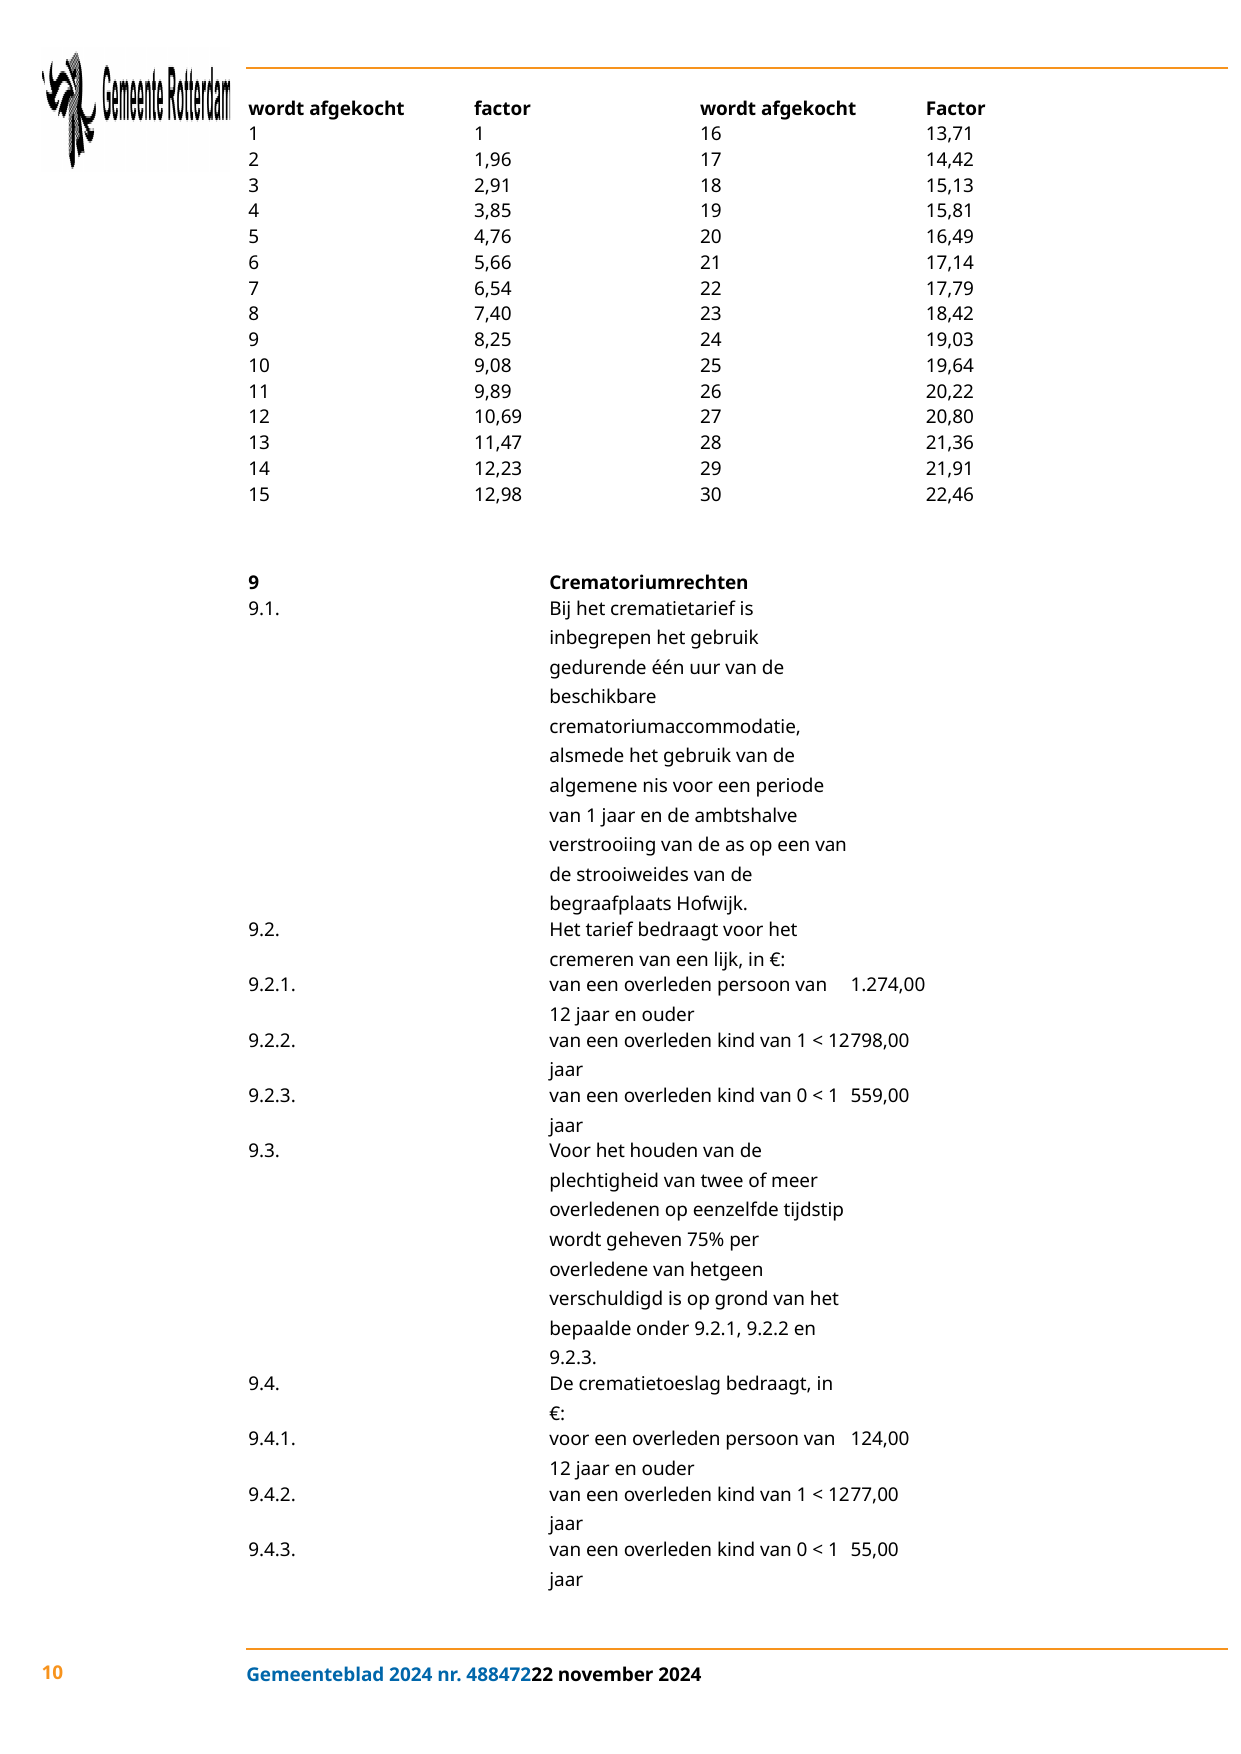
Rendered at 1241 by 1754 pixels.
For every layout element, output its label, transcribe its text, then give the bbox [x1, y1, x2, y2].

table_cell 9.1. [248, 595, 549, 916]
table_cell 20,80 [926, 404, 1152, 429]
table_cell 21,36 [926, 429, 1152, 455]
table_cell 9,08 [474, 352, 700, 378]
table_cell 6,54 [474, 275, 700, 301]
table_cell 21 [700, 249, 926, 275]
table_cell 16 [700, 121, 926, 146]
table_cell 15,13 [926, 172, 1152, 198]
table_cell [850, 595, 1152, 916]
table_cell voor een overleden persoon van 12 jaar en ouder [549, 1426, 850, 1481]
table_cell 22,46 [926, 481, 1152, 506]
table_cell 17 [700, 146, 926, 172]
table_cell 1.274,00 [850, 972, 1152, 1027]
table_cell [850, 916, 1152, 972]
table_cell 24 [700, 326, 926, 352]
table_cell 19 [700, 198, 926, 223]
table_cell 29 [700, 455, 926, 481]
table_cell 13 [248, 429, 474, 455]
table_cell 9.4.1. [248, 1426, 549, 1481]
table_cell 7 [248, 275, 474, 301]
table_cell 20,22 [926, 378, 1152, 403]
table_cell 9.3. [248, 1138, 549, 1370]
table_cell 18,42 [926, 301, 1152, 326]
table_cell [850, 1138, 1152, 1370]
table_header 9 [248, 569, 549, 595]
table_cell 4,76 [474, 224, 700, 249]
table_cell 6 [248, 249, 474, 275]
table_cell 12,23 [474, 455, 700, 481]
table_cell 10,69 [474, 404, 700, 429]
table_header wordt afgekocht [700, 95, 926, 121]
table_header wordt afgekocht [248, 95, 474, 121]
table_cell 1 [248, 121, 474, 146]
table_cell 13,71 [926, 121, 1152, 146]
table_cell 3 [248, 172, 474, 198]
table_cell 19,03 [926, 326, 1152, 352]
table_cell 9.2. [248, 916, 549, 972]
table_cell 4 [248, 198, 474, 223]
table_cell 9.4.2. [248, 1481, 549, 1536]
table_cell 23 [700, 301, 926, 326]
table_cell 30 [700, 481, 926, 506]
table_cell 55,00 [850, 1536, 1152, 1592]
table_cell 17,14 [926, 249, 1152, 275]
table_cell 5,66 [474, 249, 700, 275]
table_cell 12,98 [474, 481, 700, 506]
table_cell van een overleden kind van 0 < 1 jaar [549, 1082, 850, 1137]
table_cell 14 [248, 455, 474, 481]
picture [41, 47, 231, 172]
table_cell 2 [248, 146, 474, 172]
table_cell van een overleden persoon van 12 jaar en ouder [549, 972, 850, 1027]
table_cell 22 [700, 275, 926, 301]
table_header Crematoriumrechten [549, 569, 850, 595]
table_cell 9.2.3. [248, 1082, 549, 1137]
table_cell van een overleden kind van 0 < 1 jaar [549, 1536, 850, 1592]
table_cell 5 [248, 224, 474, 249]
table_cell 14,42 [926, 146, 1152, 172]
table_cell 21,91 [926, 455, 1152, 481]
table_cell 11,47 [474, 429, 700, 455]
table_cell 15,81 [926, 198, 1152, 223]
table_cell 9 [248, 326, 474, 352]
table_cell 9.2.1. [248, 972, 549, 1027]
table_cell 15 [248, 481, 474, 506]
table_cell 9.4. [248, 1370, 549, 1426]
table_cell 77,00 [850, 1481, 1152, 1536]
table_header Factor [926, 95, 1152, 121]
table_cell 2,91 [474, 172, 700, 198]
table_cell Bij het crematietarief is inbegrepen het gebruik gedurende één uur van de beschikbare crematoriumaccommodatie, alsmede het gebruik van de algemene nis voor een periode van 1 jaar en de ambtshalve verstrooiing van de as op een van de strooiweides van de begraafplaats Hofwijk. [549, 595, 850, 916]
table_cell 10 [248, 352, 474, 378]
table_cell 20 [700, 224, 926, 249]
table_cell Voor het houden van de plechtigheid van twee of meer overledenen op eenzelfde tijdstip wordt geheven 75% per overledene van hetgeen verschuldigd is op grond van het bepaalde onder 9.2.1, 9.2.2 en 9.2.3. [549, 1138, 850, 1370]
table_cell 9.4.3. [248, 1536, 549, 1592]
table_cell 124,00 [850, 1426, 1152, 1481]
table_cell 798,00 [850, 1027, 1152, 1082]
table_cell 559,00 [850, 1082, 1152, 1137]
table_cell 12 [248, 404, 474, 429]
table_cell 3,85 [474, 198, 700, 223]
table_cell 18 [700, 172, 926, 198]
table_cell De crematietoeslag bedraagt, in €: [549, 1370, 850, 1426]
table_cell 27 [700, 404, 926, 429]
table_cell Het tarief bedraagt voor het cremeren van een lijk, in €: [549, 916, 850, 972]
table_cell 28 [700, 429, 926, 455]
table_cell 1 [474, 121, 700, 146]
table_cell 8 [248, 301, 474, 326]
table_cell 17,79 [926, 275, 1152, 301]
table_cell 7,40 [474, 301, 700, 326]
table_header factor [474, 95, 700, 121]
table_header [850, 569, 1152, 595]
table_cell 26 [700, 378, 926, 403]
table_cell van een overleden kind van 1 < 12 jaar [549, 1027, 850, 1082]
table_cell 8,25 [474, 326, 700, 352]
table_cell 9,89 [474, 378, 700, 403]
table_cell van een overleden kind van 1 < 12 jaar [549, 1481, 850, 1536]
table_cell 9.2.2. [248, 1027, 549, 1082]
table_cell 11 [248, 378, 474, 403]
table_cell [850, 1370, 1152, 1426]
table_cell 1,96 [474, 146, 700, 172]
table_cell 25 [700, 352, 926, 378]
table_cell 19,64 [926, 352, 1152, 378]
table_cell 16,49 [926, 224, 1152, 249]
